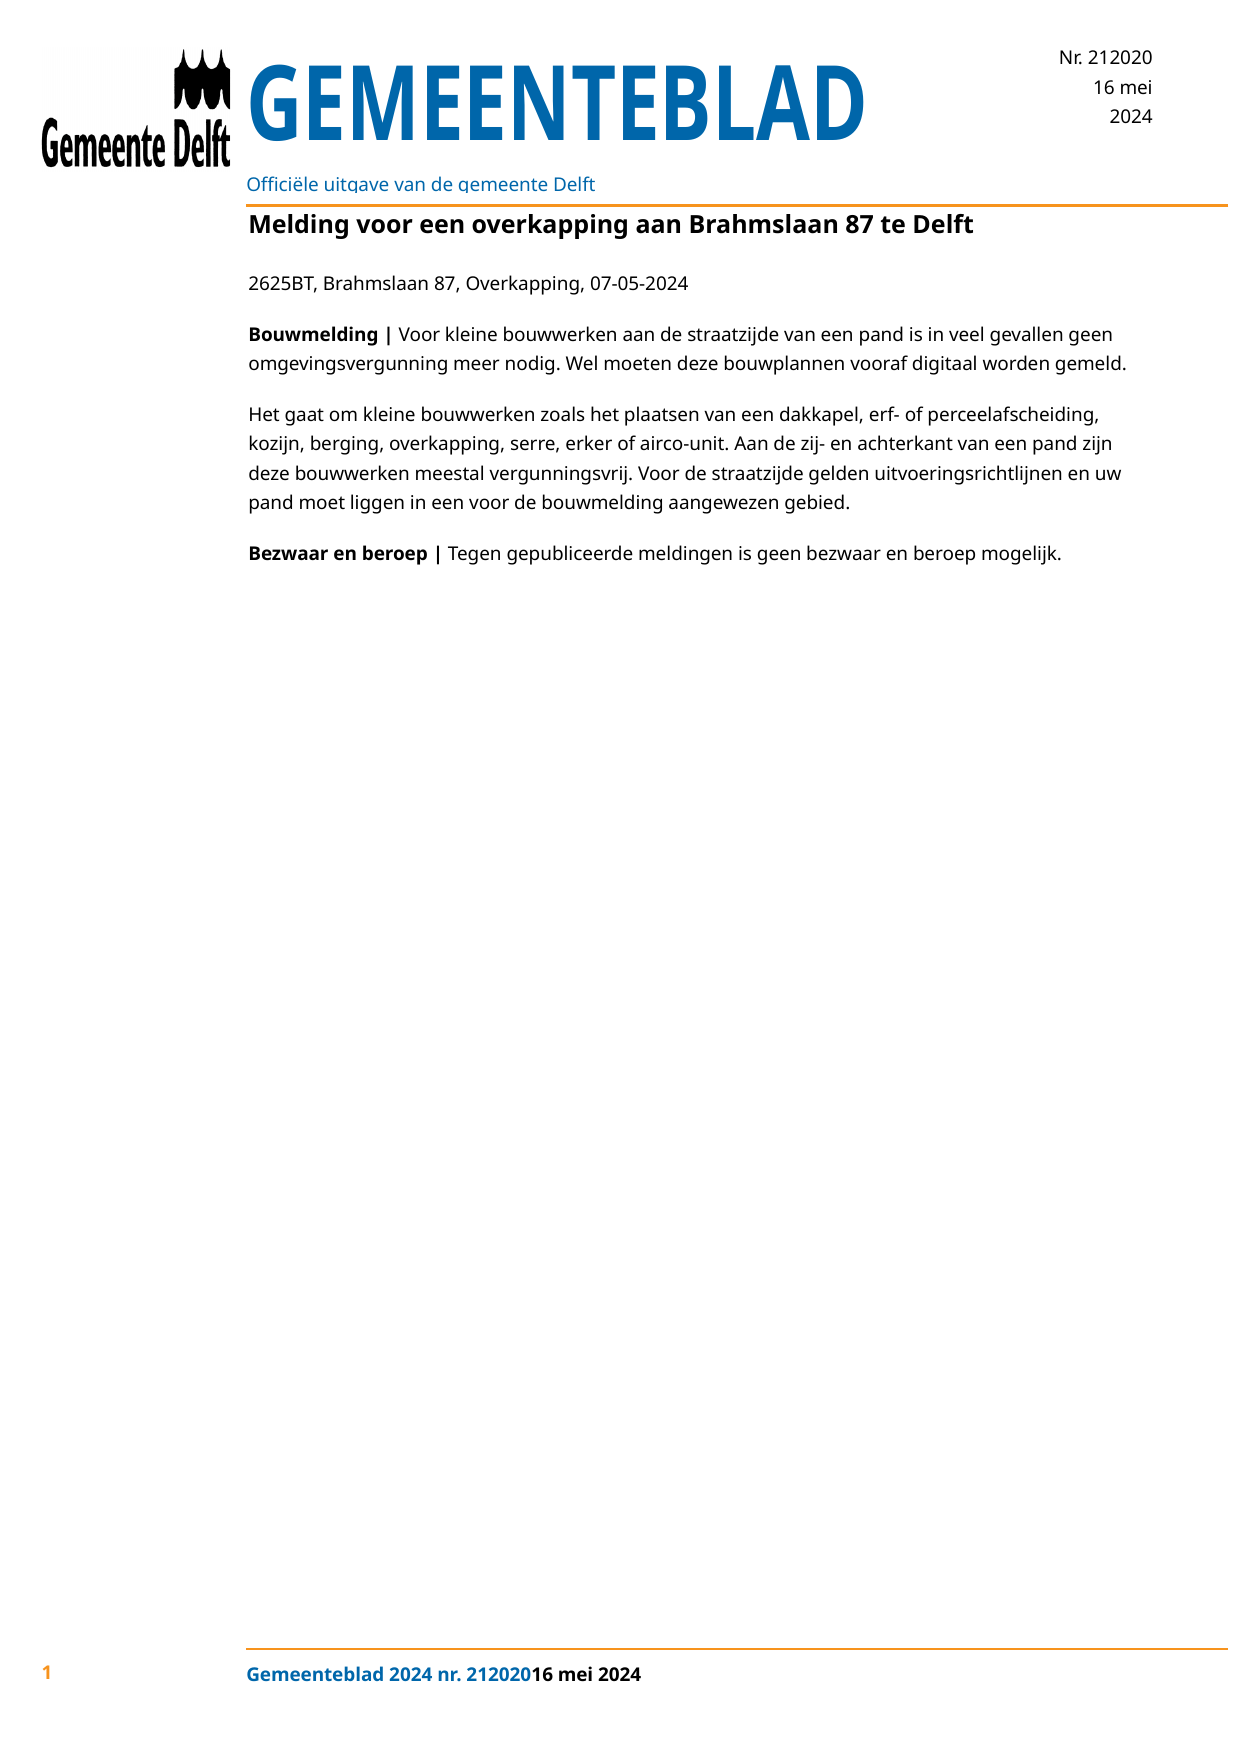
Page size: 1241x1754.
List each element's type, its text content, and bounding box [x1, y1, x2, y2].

text Bezwaar en beroep | Tegen gepubliceerde meldingen is geen bezwaar en beroep mogelijk. [248, 540, 1152, 566]
text 2625BT, Brahmslaan 87, Overkapping, 07-05-2024 [248, 270, 1152, 296]
text Bouwmelding | Voor kleine bouwwerken aan de straatzijde van een pand is in veel gevallen geen omgevingsvergunning meer nodig. Wel moeten deze bouwplannen vooraf digitaal worden gemeld. [248, 321, 1152, 376]
text Het gaat om kleine bouwwerken zoals het plaatsen van een dakkapel, erf- of perceelafscheiding, kozijn, berging, overkapping, serre, erker of airco-unit. Aan de zij- en achterkant van een pand zijn deze bouwwerken meestal vergunningsvrij. Voor de straatzijde gelden uitvoeringsrichtlijnen en uw pand moet liggen in een voor de bouwmelding aangewezen gebied. [248, 401, 1152, 515]
text Melding voor een overkapping aan Brahmslaan 87 te Delft [248, 207, 1152, 241]
picture [41, 47, 231, 172]
